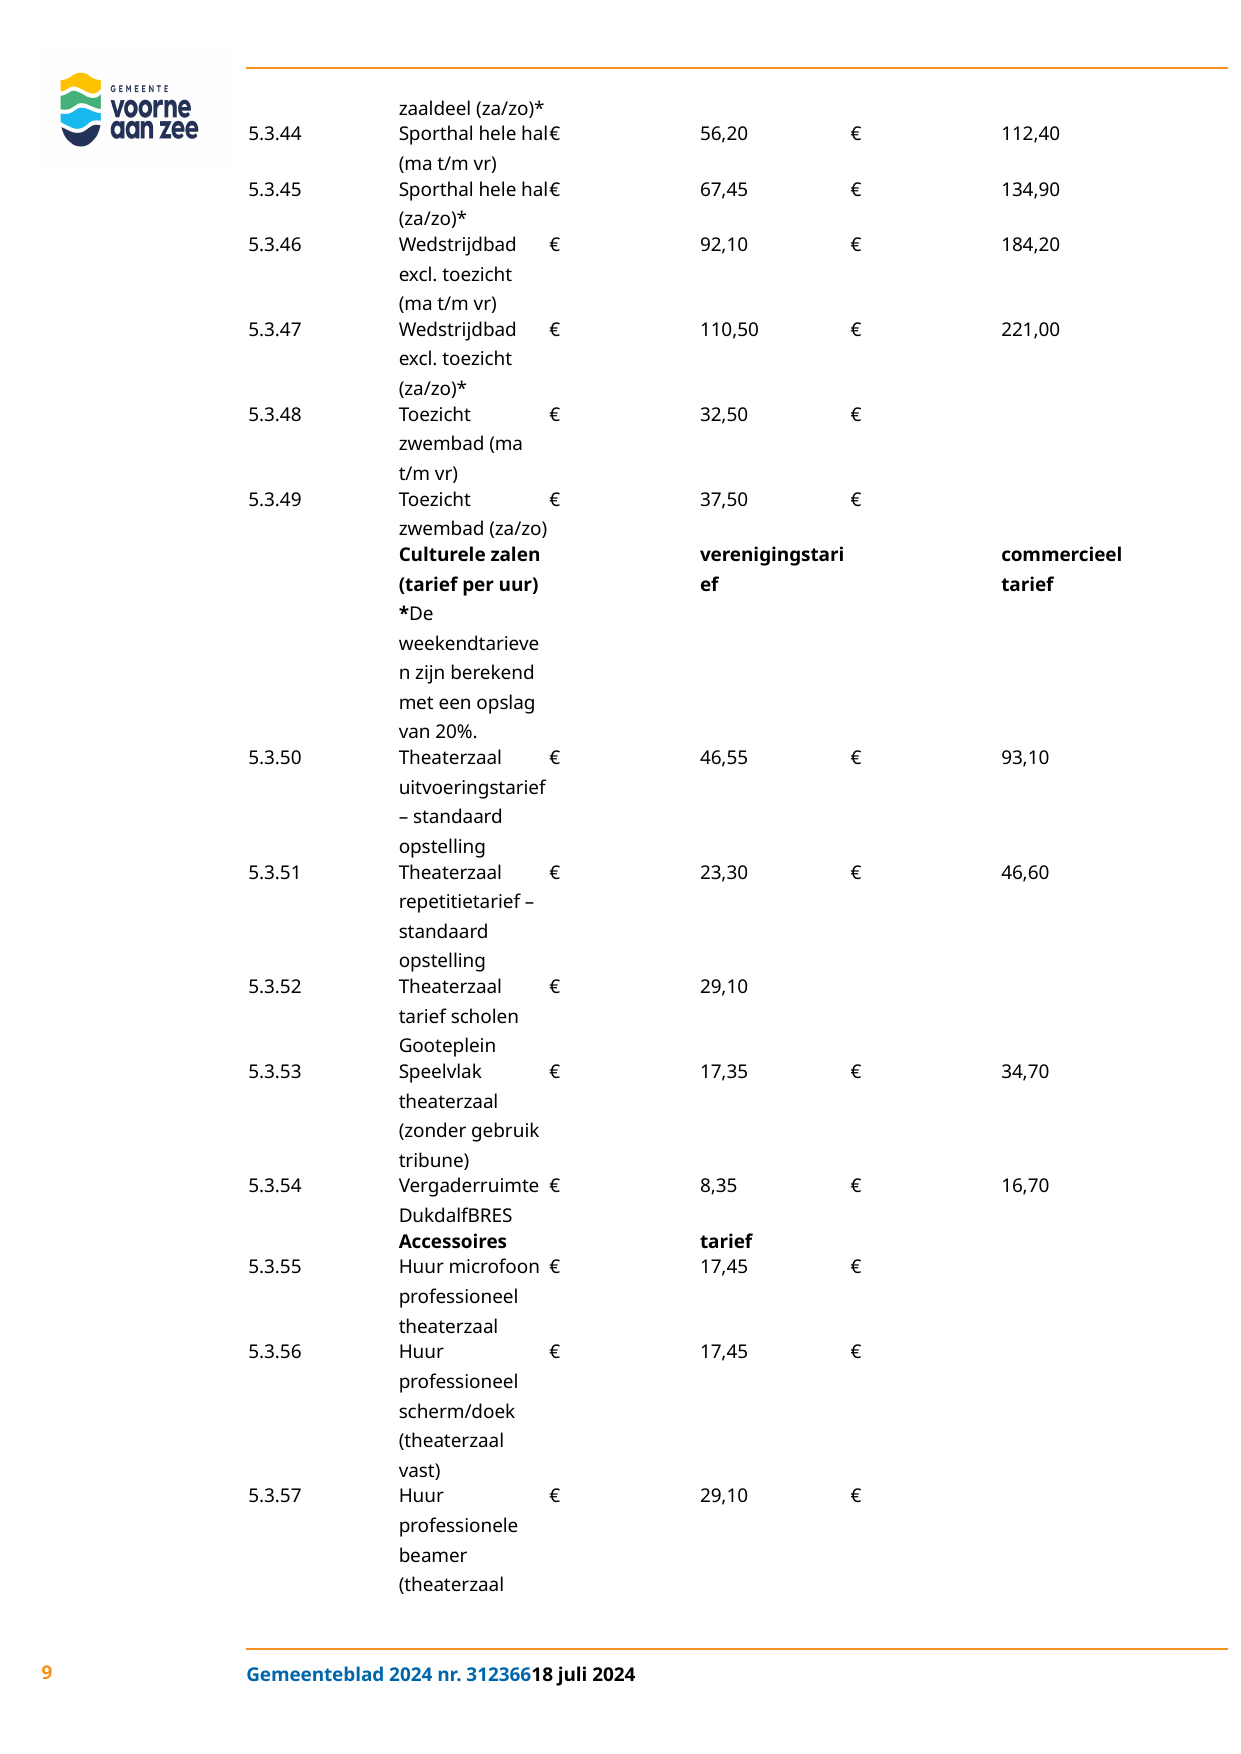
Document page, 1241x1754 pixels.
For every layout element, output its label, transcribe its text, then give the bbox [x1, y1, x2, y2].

table_cell 5.3.53 [248, 1058, 398, 1173]
table_cell € [549, 1254, 700, 1339]
table_cell 134,90 [1001, 176, 1152, 231]
table_cell commercieel tarief [1001, 541, 1152, 744]
table_cell € [850, 316, 1001, 401]
table_cell 56,20 [700, 121, 850, 176]
table_cell [248, 95, 398, 121]
table_cell € [850, 1058, 1001, 1173]
table_cell € [549, 1339, 700, 1483]
table_cell € [850, 176, 1001, 231]
table_cell 17,45 [700, 1339, 850, 1483]
table_cell [700, 95, 850, 121]
table_cell Wedstrijdbad excl. toezicht (ma t/m vr) [399, 231, 549, 316]
table_cell Toezicht zwembad (ma t/m vr) [399, 401, 549, 486]
table_cell € [549, 973, 700, 1058]
table_cell € [850, 231, 1001, 316]
table_cell € [549, 176, 700, 231]
table_cell 17,45 [700, 1254, 850, 1339]
table_cell 46,55 [700, 744, 850, 859]
table_cell 5.3.52 [248, 973, 398, 1058]
table_cell Theaterzaal uitvoeringstarief – standaard opstelling [399, 744, 549, 859]
table_cell Theaterzaal repetitietarief – standaard opstelling [399, 859, 549, 973]
table_cell Wedstrijdbad excl. toezicht (za/zo)* [399, 316, 549, 401]
table_cell Toezicht zwembad (za/zo) [399, 486, 549, 541]
table_cell 92,10 [700, 231, 850, 316]
table_cell € [549, 121, 700, 176]
table_cell [549, 95, 700, 121]
table_cell Culturele zalen (tarief per uur) *De weekendtarieven zijn berekend met een opslag van 20%. [399, 541, 549, 744]
table_cell € [549, 744, 700, 859]
table_cell 5.3.44 [248, 121, 398, 176]
table_cell [1001, 401, 1152, 486]
table_cell 16,70 [1001, 1173, 1152, 1228]
table_cell [850, 1228, 1001, 1254]
table_cell € [850, 1339, 1001, 1483]
table_cell [248, 541, 398, 744]
table_cell € [850, 401, 1001, 486]
table_cell Speelvlak theaterzaal (zonder gebruik tribune) [399, 1058, 549, 1173]
table_cell 5.3.47 [248, 316, 398, 401]
table_cell 5.3.50 [248, 744, 398, 859]
table_cell € [549, 401, 700, 486]
table_cell 5.3.55 [248, 1254, 398, 1339]
table_cell 67,45 [700, 176, 850, 231]
table_cell 23,30 [700, 859, 850, 973]
table_cell € [850, 1254, 1001, 1339]
table_cell € [850, 1173, 1001, 1228]
table_cell 32,50 [700, 401, 850, 486]
table_cell 17,35 [700, 1058, 850, 1173]
table_cell € [549, 1173, 700, 1228]
table_cell 5.3.45 [248, 176, 398, 231]
table_cell [1001, 1339, 1152, 1483]
table_cell € [549, 1483, 700, 1597]
table_cell Sporthal hele hal (ma t/m vr) [399, 121, 549, 176]
table_cell € [850, 859, 1001, 973]
table_cell [850, 973, 1001, 1058]
table_cell 112,40 [1001, 121, 1152, 176]
table_cell € [850, 121, 1001, 176]
table_cell [549, 541, 700, 744]
table_cell € [549, 859, 700, 973]
table_cell € [850, 1483, 1001, 1597]
table_cell [850, 95, 1001, 121]
table_cell [850, 541, 1001, 744]
table_cell Huur professionele beamer (theaterzaal [399, 1483, 549, 1597]
table_cell 93,10 [1001, 744, 1152, 859]
table_cell 5.3.48 [248, 401, 398, 486]
table_cell 221,00 [1001, 316, 1152, 401]
table_cell Sporthal hele hal (za/zo)* [399, 176, 549, 231]
table_cell € [549, 316, 700, 401]
table_cell 29,10 [700, 973, 850, 1058]
table_cell Accessoires [399, 1228, 549, 1254]
table_cell [1001, 95, 1152, 121]
picture [41, 47, 231, 172]
table_cell [1001, 973, 1152, 1058]
table_cell Huur microfoon professioneel theaterzaal [399, 1254, 549, 1339]
table_cell [1001, 1254, 1152, 1339]
table_cell 5.3.54 [248, 1173, 398, 1228]
table_cell [549, 1228, 700, 1254]
table_cell 5.3.49 [248, 486, 398, 541]
table_cell € [850, 486, 1001, 541]
table_cell € [549, 231, 700, 316]
table_cell 110,50 [700, 316, 850, 401]
table_cell € [549, 1058, 700, 1173]
table_cell € [549, 486, 700, 541]
table_cell 184,20 [1001, 231, 1152, 316]
table_cell 46,60 [1001, 859, 1152, 973]
table_cell [1001, 486, 1152, 541]
table_cell 37,50 [700, 486, 850, 541]
table_cell tarief [700, 1228, 850, 1254]
table_cell [1001, 1483, 1152, 1597]
table_cell Vergaderruimte DukdalfBRES [399, 1173, 549, 1228]
table_cell 5.3.57 [248, 1483, 398, 1597]
table_cell [248, 1228, 398, 1254]
table_cell 5.3.51 [248, 859, 398, 973]
table_cell verenigingstarief [700, 541, 850, 744]
table_cell 5.3.46 [248, 231, 398, 316]
table_cell € [850, 744, 1001, 859]
table_cell zaaldeel (za/zo)* [399, 95, 549, 121]
table_cell Huur professioneel scherm/doek (theaterzaal vast) [399, 1339, 549, 1483]
table_cell 29,10 [700, 1483, 850, 1597]
table_cell 5.3.56 [248, 1339, 398, 1483]
table_cell Theaterzaal tarief scholen Gooteplein [399, 973, 549, 1058]
table_cell 8,35 [700, 1173, 850, 1228]
table_cell 34,70 [1001, 1058, 1152, 1173]
table_cell [1001, 1228, 1152, 1254]
